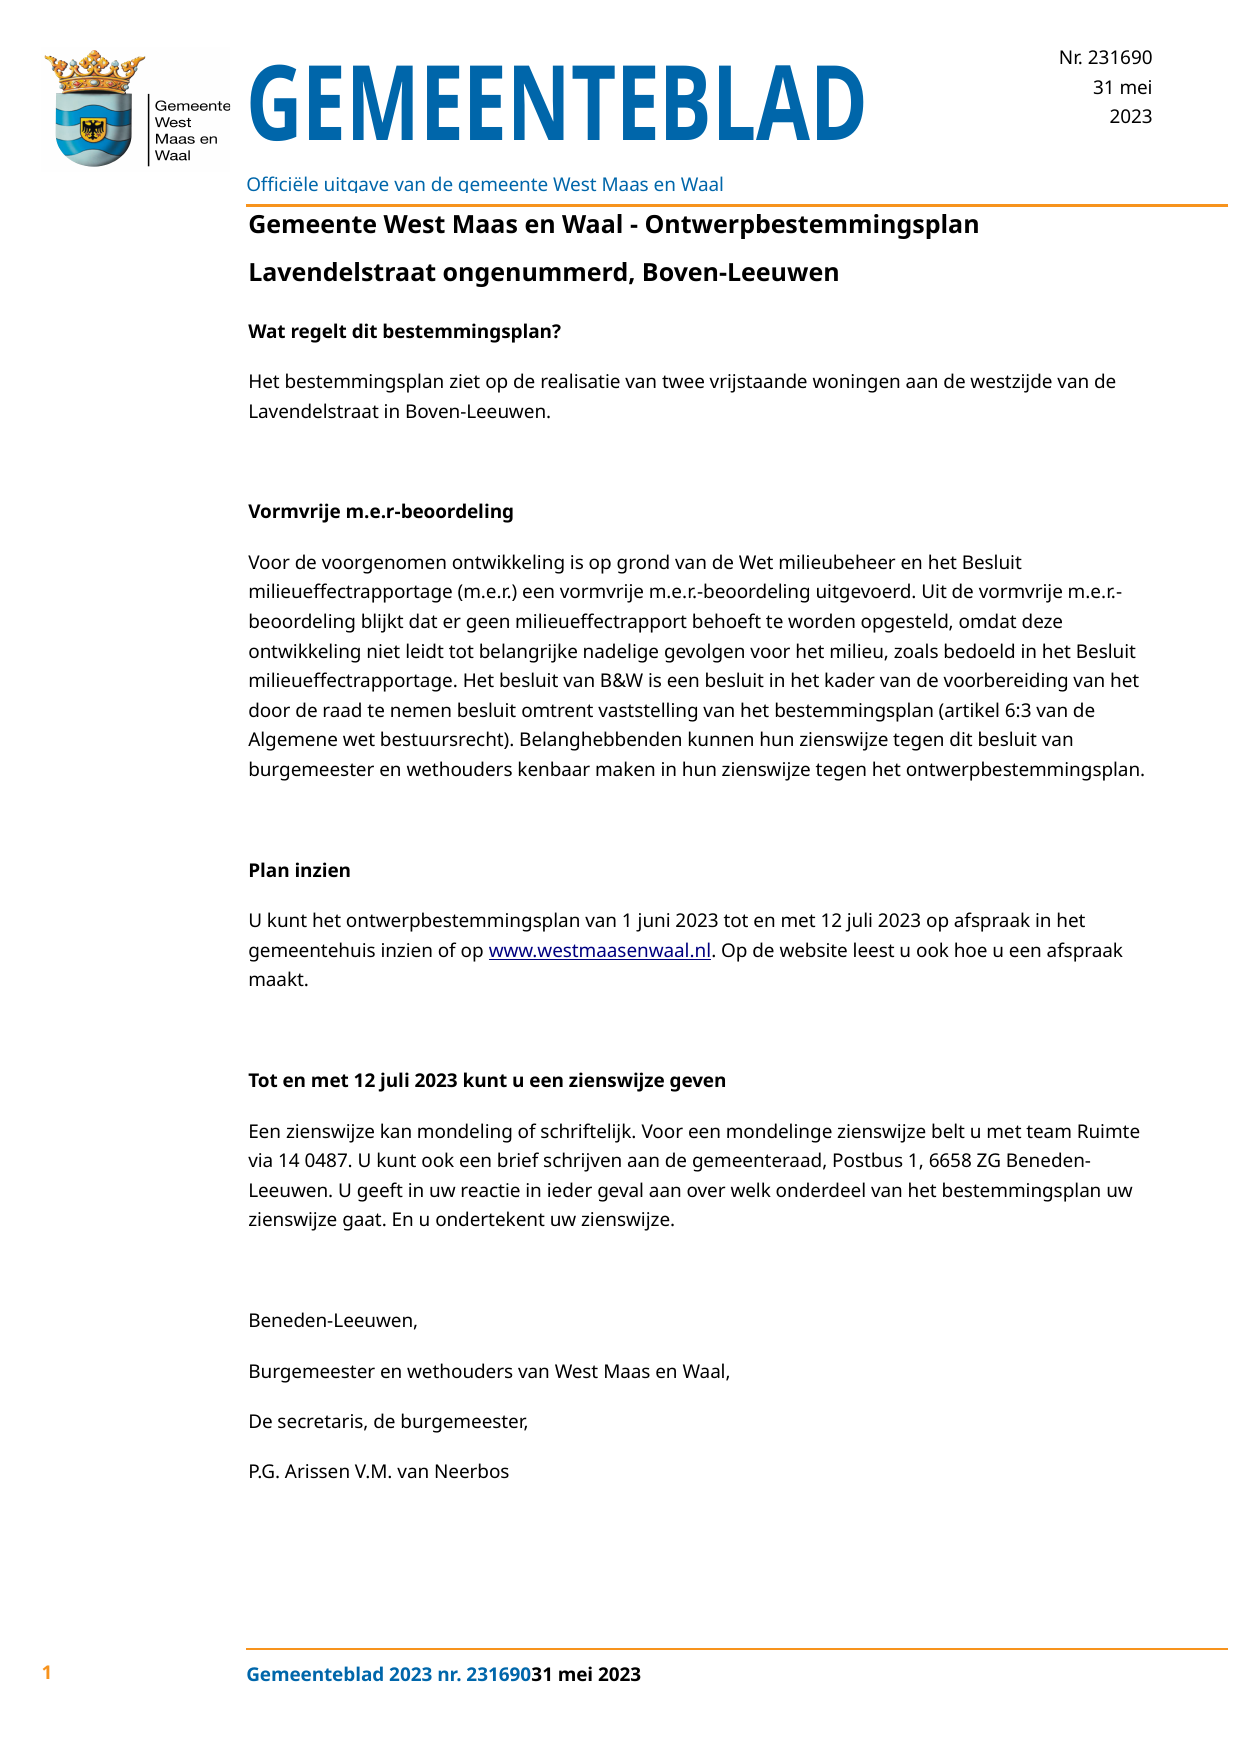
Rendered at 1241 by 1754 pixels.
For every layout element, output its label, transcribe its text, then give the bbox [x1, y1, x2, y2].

text Vormvrije m.e.r-beoordeling [248, 499, 1152, 524]
picture [41, 47, 231, 172]
text U kunt het ontwerpbestemmingsplan van 1 juni 2023 tot en met 12 juli 2023 op afspraak in het gemeentehuis inzien of op www.westmaasenwaal.nl. Op de website leest u ook hoe u een afspraak maakt. [248, 907, 1152, 992]
text Tot en met 12 juli 2023 kunt u een zienswijze geven [248, 1067, 1152, 1093]
text Een zienswijze kan mondeling of schriftelijk. Voor een mondelinge zienswijze belt u met team Ruimte via 14 0487. U kunt ook een brief schrijven aan de gemeenteraad, Postbus 1, 6658 ZG Beneden-Leeuwen. U geeft in uw reactie in ieder geval aan over welk onderdeel van het bestemmingsplan uw zienswijze gaat. En u ondertekent uw zienswijze. [248, 1118, 1152, 1232]
text Het bestemmingsplan ziet op de realisatie van twee vrijstaande woningen aan de westzijde van de Lavendelstraat in Boven-Leeuwen. [248, 368, 1152, 424]
text Gemeente West Maas en Waal - Ontwerpbestemmingsplan Lavendelstraat ongenummerd, Boven-Leeuwen [248, 207, 1152, 288]
text P.G. Arissen V.M. van Neerbos [248, 1459, 1152, 1484]
text Plan inzien [248, 857, 1152, 883]
text Beneden-Leeuwen, [248, 1307, 1152, 1333]
text De secretaris, de burgemeester, [248, 1408, 1152, 1434]
text Wat regelt dit bestemmingsplan? [248, 318, 1152, 344]
text Voor de voorgenomen ontwikkeling is op grond van de Wet milieubeheer en het Besluit milieueffectrapportage (m.e.r.) een vormvrije m.e.r.-beoordeling uitgevoerd. Uit de vormvrije m.e.r.-beoordeling blijkt dat er geen milieueffectrapport behoeft te worden opgesteld, omdat deze ontwikkeling niet leidt tot belangrijke nadelige gevolgen voor het milieu, zoals bedoeld in het Besluit milieueffectrapportage. Het besluit van B&W is een besluit in het kader van de voorbereiding van het door de raad te nemen besluit omtrent vaststelling van het bestemmingsplan (artikel 6:3 van de Algemene wet bestuursrecht). Belanghebbenden kunnen hun zienswijze tegen dit besluit van burgemeester en wethouders kenbaar maken in hun zienswijze tegen het ontwerpbestemmingsplan. [248, 549, 1152, 782]
text Burgemeester en wethouders van West Maas en Waal, [248, 1358, 1152, 1384]
